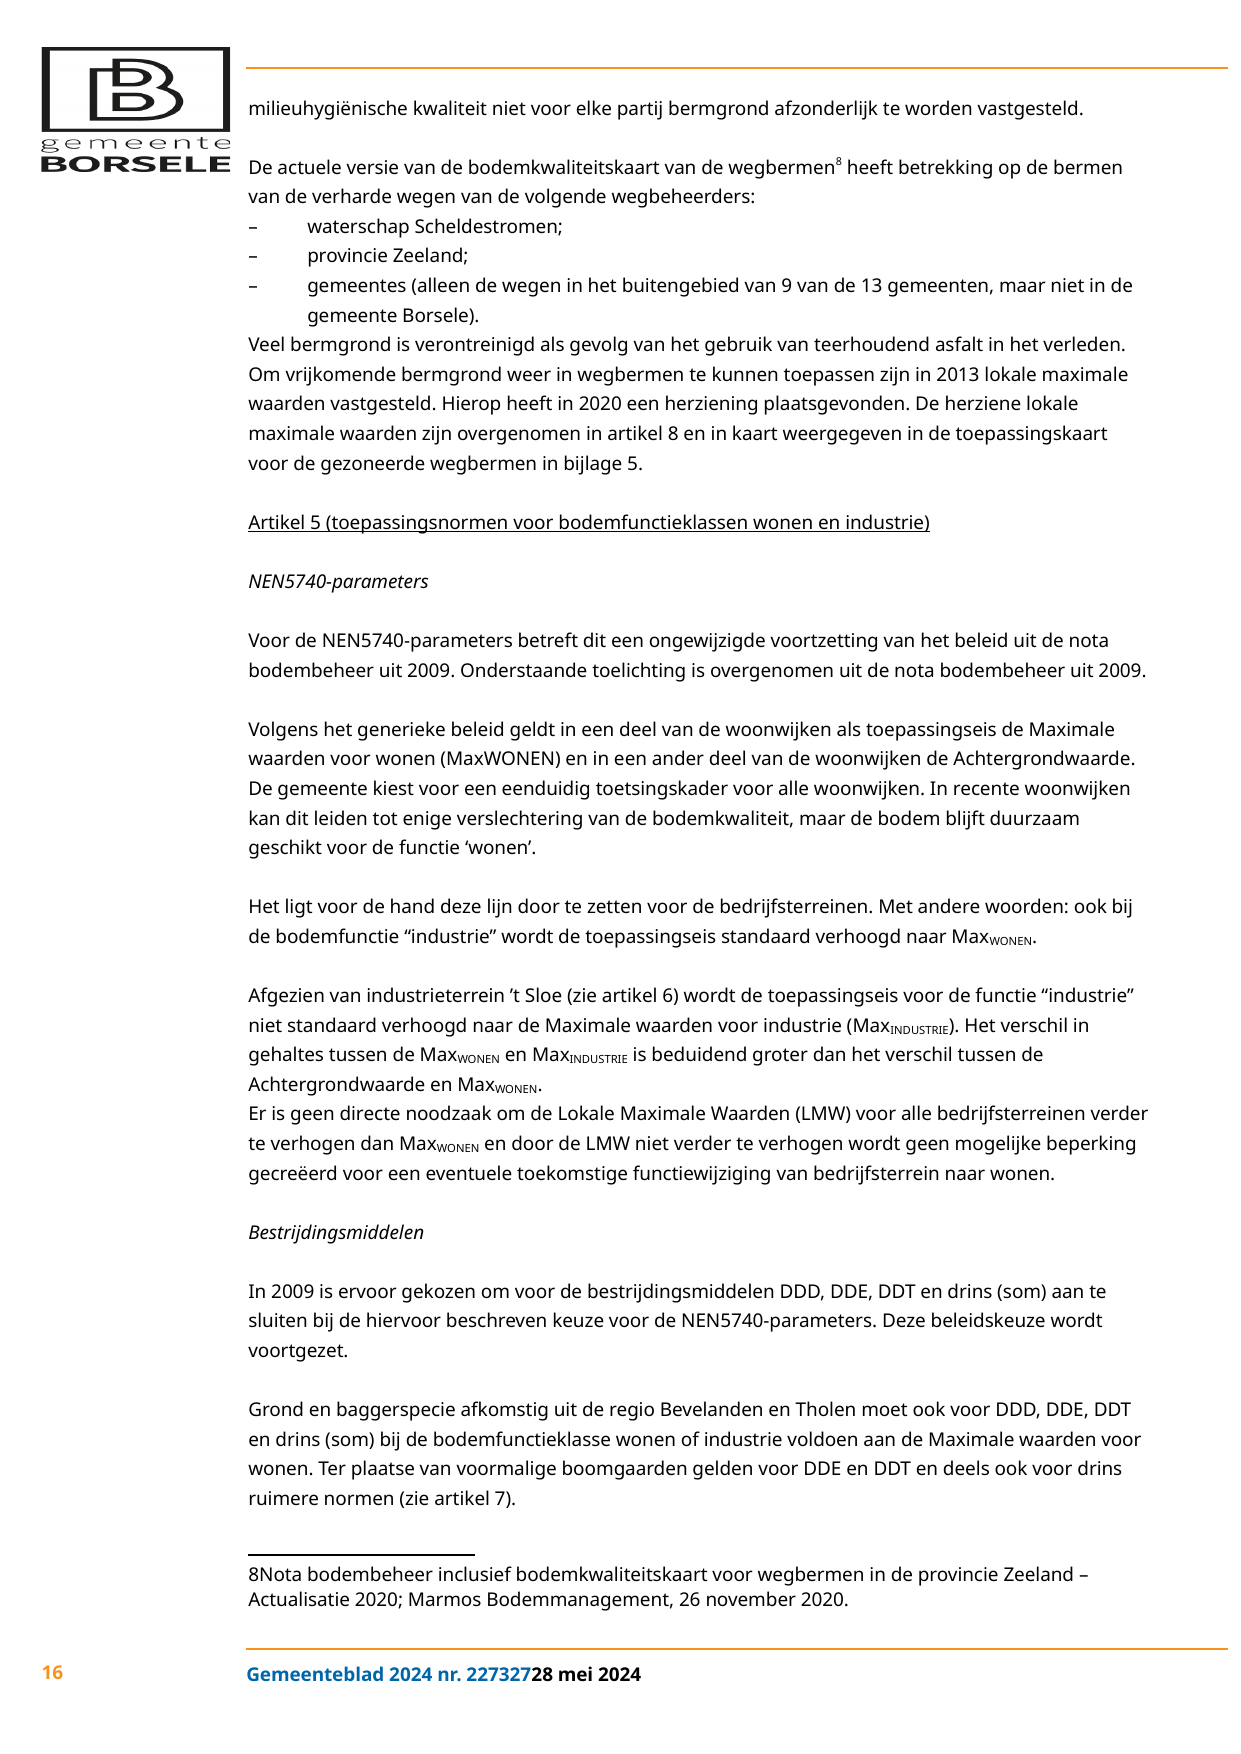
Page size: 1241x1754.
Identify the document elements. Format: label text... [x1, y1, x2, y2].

picture [41, 47, 231, 172]
list provincie Zeeland; [248, 243, 1152, 268]
text milieuhygiënische kwaliteit niet voor elke partij bermgrond afzonderlijk te worden vastgesteld. [248, 95, 1152, 121]
text Veel bermgrond is verontreinigd als gevolg van het gebruik van teerhoudend asfalt in het verleden. Om vrijkomende bermgrond weer in wegbermen te kunnen toepassen zijn in 2013 lokale maximale waarden vastgesteld. Hierop heeft in 2020 een herziening plaatsgevonden. De herziene lokale maximale waarden zijn overgenomen in artikel 8 en in kaart weergegeven in de toepassingskaart voor de gezoneerde wegbermen in bijlage 5. [248, 331, 1152, 476]
list waterschap Scheldestromen; [248, 213, 1152, 239]
text In 2009 is ervoor gekozen om voor de bestrijdingsmiddelen DDD, DDE, DDT en drins (som) aan te sluiten bij de hiervoor beschreven keuze voor de NEN5740-parameters. Deze beleidskeuze wordt voortgezet. [248, 1278, 1152, 1363]
text Bestrijdingsmiddelen [248, 1219, 1152, 1245]
text Grond en baggerspecie afkomstig uit de regio Bevelanden en Tholen moet ook voor DDD, DDE, DDT en drins (som) bij de bodemfunctieklasse wonen of industrie voldoen aan de Maximale waarden voor wonen. Ter plaatse van voormalige boomgaarden gelden voor DDE en DDT en deels ook voor drins ruimere normen (zie artikel 7). [248, 1396, 1152, 1511]
text Artikel 5 (toepassingsnormen voor bodemfunctieklassen wonen en industrie) [248, 509, 1152, 535]
text Volgens het generieke beleid geldt in een deel van de woonwijken als toepassingseis de Maximale waarden voor wonen (MaxWONEN) en in een ander deel van de woonwijken de Achtergrondwaarde. De gemeente kiest voor een eenduidig toetsingskader voor alle woonwijken. In recente woonwijken kan dit leiden tot enige verslechtering van de bodemkwaliteit, maar de bodem blijft duurzaam geschikt voor de functie ‘wonen’. [248, 716, 1152, 860]
text Voor de NEN5740-parameters betreft dit een ongewijzigde voortzetting van het beleid uit de nota bodembeheer uit 2009. Onderstaande toelichting is overgenomen uit de nota bodembeheer uit 2009. [248, 627, 1152, 683]
text Nota bodembeheer inclusief bodemkwaliteitskaart voor wegbermen in de provincie Zeeland – Actualisatie 2020; Marmos Bodemmanagement, 26 november 2020. [248, 1561, 1152, 1612]
text Het ligt voor de hand deze lijn door te zetten voor de bedrijfsterreinen. Met andere woorden: ook bij de bodemfunctie “industrie” wordt de toepassingseis standaard verhoogd naar MaxWONEN. [248, 893, 1152, 949]
text NEN5740-parameters [248, 568, 1152, 594]
text Er is geen directe noodzaak om de Lokale Maximale Waarden (LMW) voor alle bedrijfsterreinen verder te verhogen dan MaxWONEN en door de LMW niet verder te verhogen wordt geen mogelijke beperking gecreëerd voor een eventuele toekomstige functiewijziging van bedrijfsterrein naar wonen. [248, 1101, 1152, 1186]
list gemeentes (alleen de wegen in het buitengebied van 9 van de 13 gemeenten, maar niet in de gemeente Borsele). [248, 272, 1152, 328]
text Afgezien van industrieterrein ’t Sloe (zie artikel 6) wordt de toepassingseis voor de functie “industrie” niet standaard verhoogd naar de Maximale waarden voor industrie (MaxINDUSTRIE). Het verschil in gehaltes tussen de MaxWONEN en MaxINDUSTRIE is beduidend groter dan het verschil tussen de Achtergrondwaarde en MaxWONEN. [248, 982, 1152, 1097]
text De actuele versie van de bodemkwaliteitskaart van de wegbermen heeft betrekking op de bermen van de verharde wegen van de volgende wegbeheerders: [248, 154, 1152, 209]
